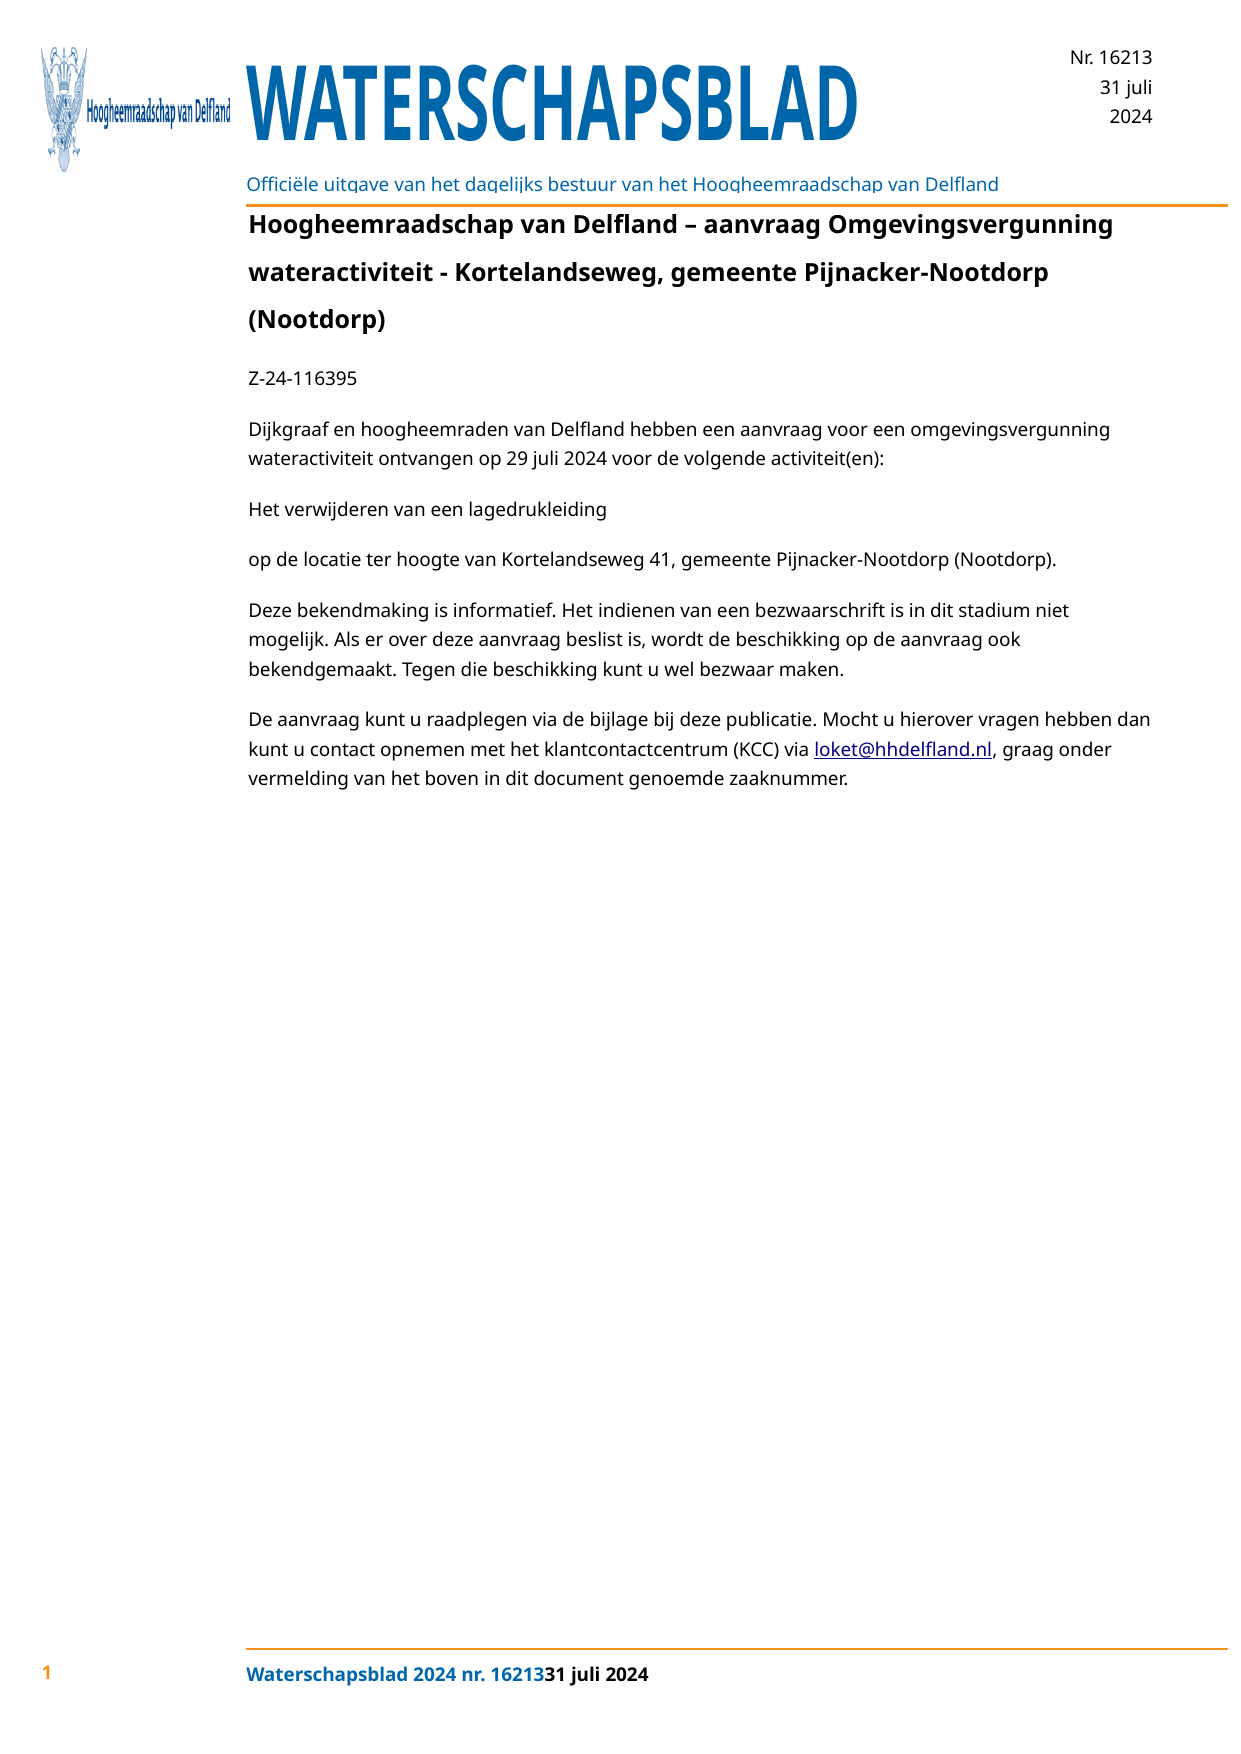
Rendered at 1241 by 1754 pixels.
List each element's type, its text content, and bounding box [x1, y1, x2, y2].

text Het verwijderen van een lagedrukleiding [248, 496, 1152, 522]
text Z-24-116395 [248, 366, 1152, 391]
text Dijkgraaf en hoogheemraden van Delfland hebben een aanvraag voor een omgevingsvergunning wateractiviteit ontvangen op 29 juli 2024 voor de volgende activiteit(en): [248, 416, 1152, 471]
text Hoogheemraadschap van Delfland – aanvraag Omgevingsvergunning wateractiviteit - Kortelandseweg, gemeente Pijnacker-Nootdorp (Nootdorp) [248, 207, 1152, 336]
text De aanvraag kunt u raadplegen via de bijlage bij deze publicatie. Mocht u hierover vragen hebben dan kunt u contact opnemen met het klantcontactcentrum (KCC) via loket@hhdelfland.nl, graag onder vermelding van het boven in dit document genoemde zaaknummer. [248, 706, 1152, 791]
picture [41, 47, 231, 172]
text Deze bekendmaking is informatief. Het indienen van een bezwaarschrift is in dit stadium niet mogelijk. Als er over deze aanvraag beslist is, wordt de beschikking op de aanvraag ook bekendgemaakt. Tegen die beschikking kunt u wel bezwaar maken. [248, 597, 1152, 682]
text op de locatie ter hoogte van Kortelandseweg 41, gemeente Pijnacker-Nootdorp (Nootdorp). [248, 546, 1152, 572]
